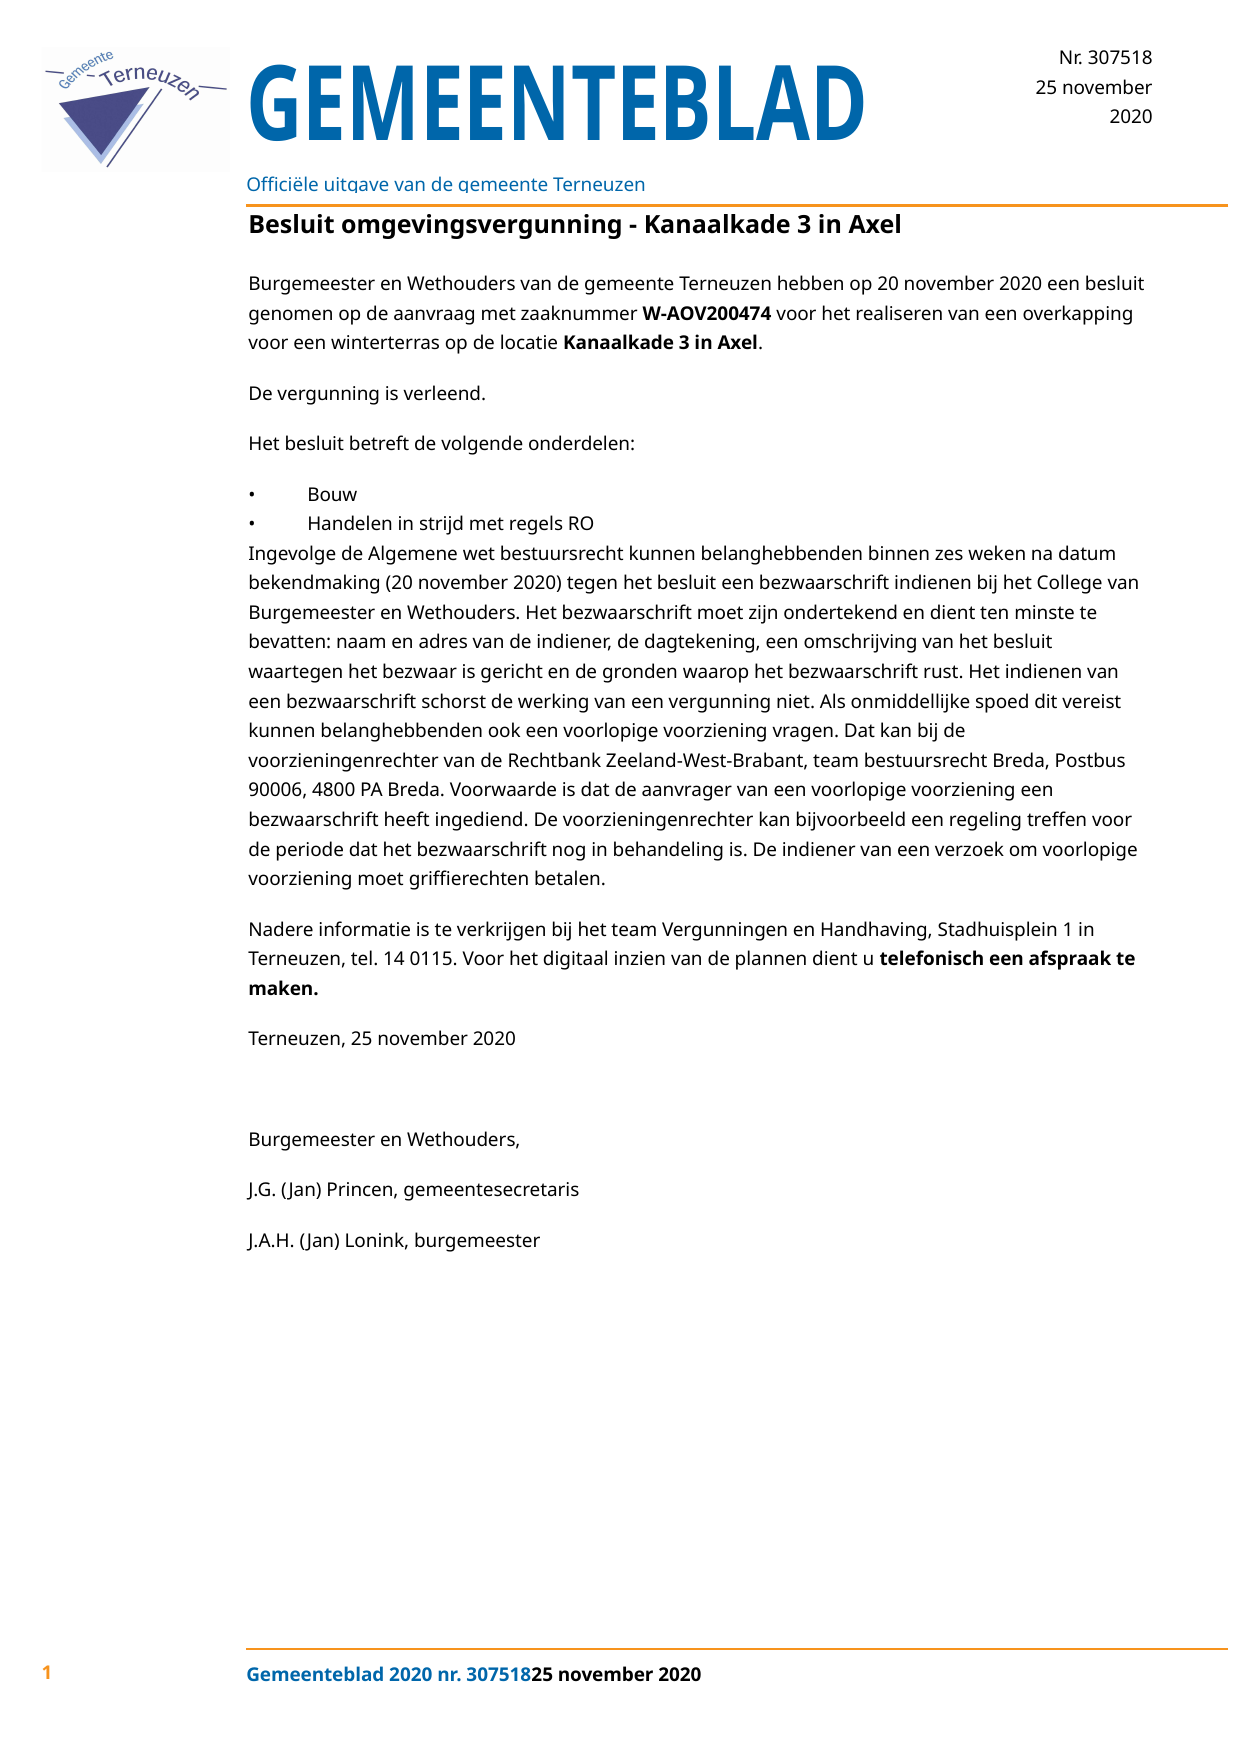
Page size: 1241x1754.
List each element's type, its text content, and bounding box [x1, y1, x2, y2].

picture [41, 47, 231, 172]
text J.A.H. (Jan) Lonink, burgemeester [248, 1227, 1152, 1253]
text Het besluit betreft de volgende onderdelen: [248, 430, 1152, 456]
list Handelen in strijd met regels RO [248, 510, 1152, 536]
text De vergunning is verleend. [248, 380, 1152, 406]
text Besluit omgevingsvergunning - Kanaalkade 3 in Axel [248, 207, 1152, 241]
text J.G. (Jan) Princen, gemeentesecretaris [248, 1177, 1152, 1202]
text Terneuzen, 25 november 2020 [248, 1025, 1152, 1051]
text Burgemeester en Wethouders van de gemeente Terneuzen hebben op 20 november 2020 een besluit genomen op de aanvraag met zaaknummer W-AOV200474 voor het realiseren van een overkapping voor een winterterras op de locatie Kanaalkade 3 in Axel. [248, 270, 1152, 355]
text Nadere informatie is te verkrijgen bij het team Vergunningen en Handhaving, Stadhuisplein 1 in Terneuzen, tel. 14 0115. Voor het digitaal inzien van de plannen dient u telefonisch een afspraak te maken. [248, 916, 1152, 1001]
list Bouw [248, 481, 1152, 506]
text Burgemeester en Wethouders, [248, 1126, 1152, 1152]
text Ingevolge de Algemene wet bestuursrecht kunnen belanghebbenden binnen zes weken na datum bekendmaking (20 november 2020) tegen het besluit een bezwaarschrift indienen bij het College van Burgemeester en Wethouders. Het bezwaarschrift moet zijn ondertekend en dient ten minste te bevatten: naam en adres van de indiener, de dagtekening, een omschrijving van het besluit waartegen het bezwaar is gericht en de gronden waarop het bezwaarschrift rust. Het indienen van een bezwaarschrift schorst de werking van een vergunning niet. Als onmiddellijke spoed dit vereist kunnen belanghebbenden ook een voorlopige voorziening vragen. Dat kan bij de voorzieningenrechter van de Rechtbank Zeeland-West-Brabant, team bestuursrecht Breda, Postbus 90006, 4800 PA Breda. Voorwaarde is dat de aanvrager van een voorlopige voorziening een bezwaarschrift heeft ingediend. De voorzieningenrechter kan bijvoorbeeld een regeling treffen voor de periode dat het bezwaarschrift nog in behandeling is. De indiener van een verzoek om voorlopige voorziening moet griffierechten betalen. [248, 540, 1152, 891]
